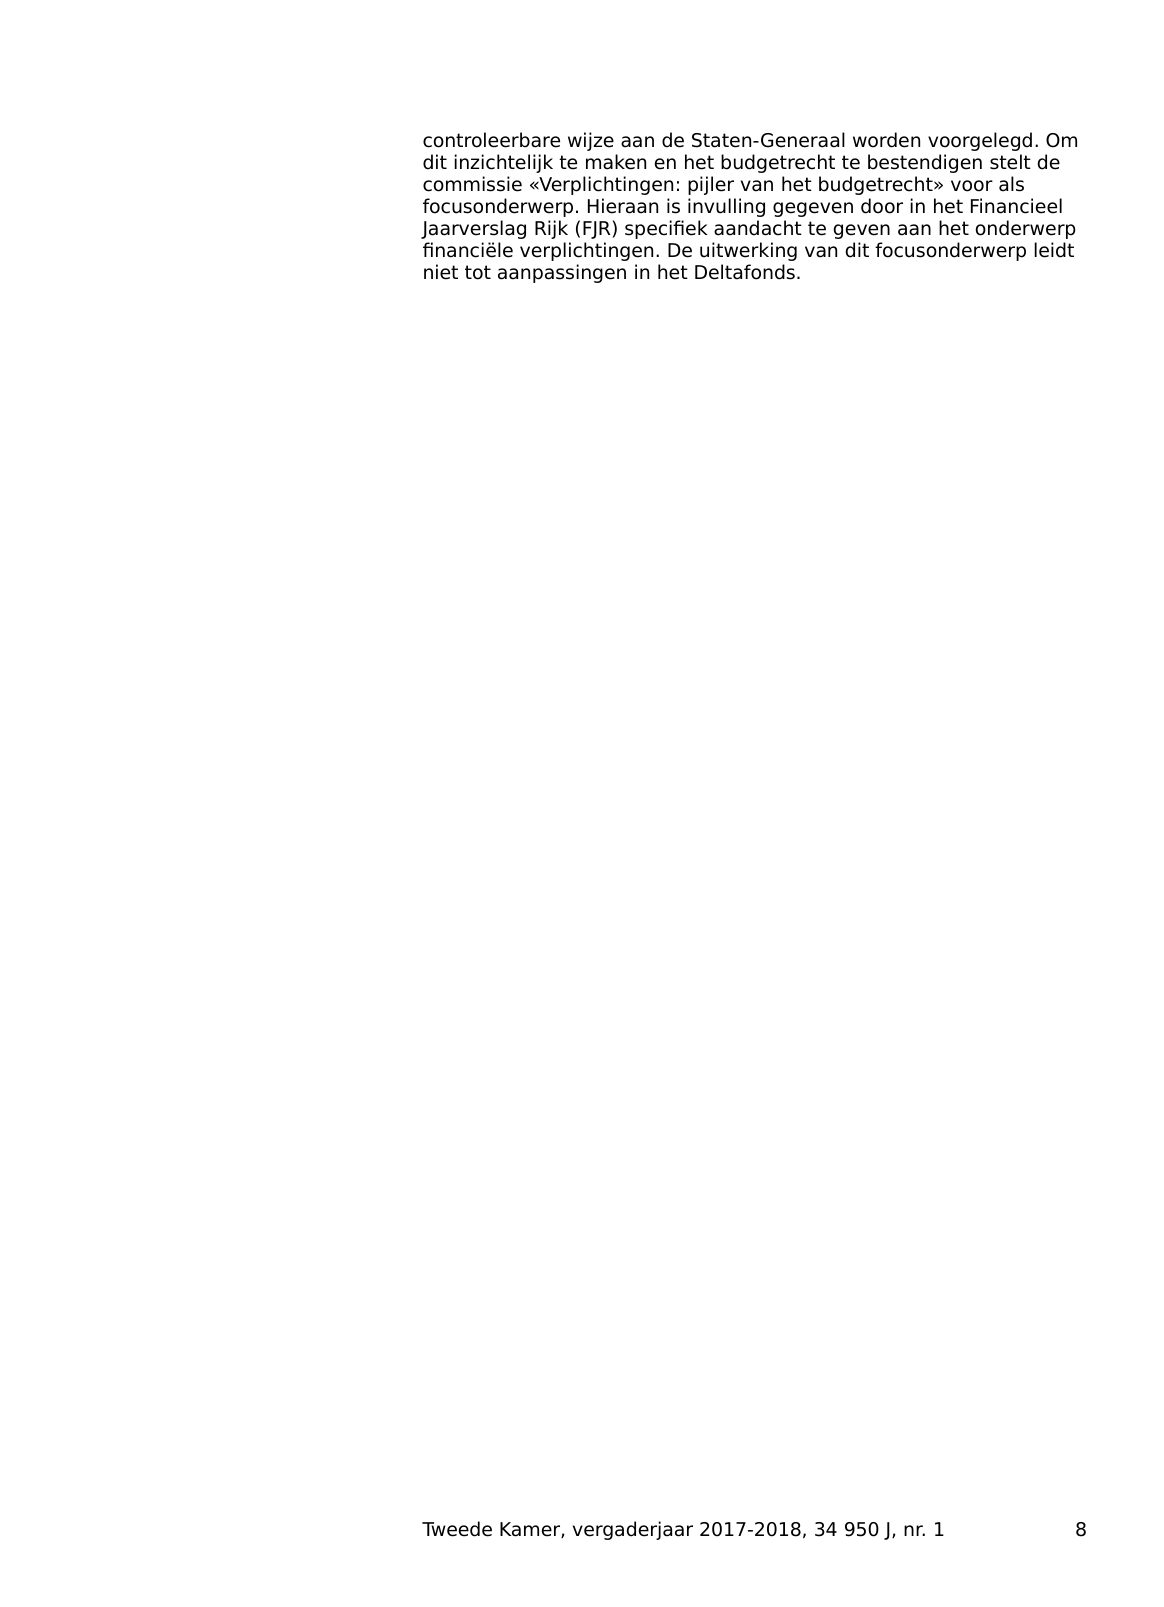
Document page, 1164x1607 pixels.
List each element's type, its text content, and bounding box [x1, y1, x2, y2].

text controleerbare wijze aan de Staten-Generaal worden voorgelegd. Om dit inzichtelijk te maken en het budgetrecht te bestendigen stelt de commissie «Verplichtingen: pijler van het budgetrecht» voor als focusonderwerp. Hieraan is invulling gegeven door in het Financieel Jaarverslag Rijk (FJR) specifiek aandacht te geven aan het onderwerp financiële verplichtingen. De uitwerking van dit focusonderwerp leidt niet tot aanpassingen in het Deltafonds. [422, 130, 1087, 284]
